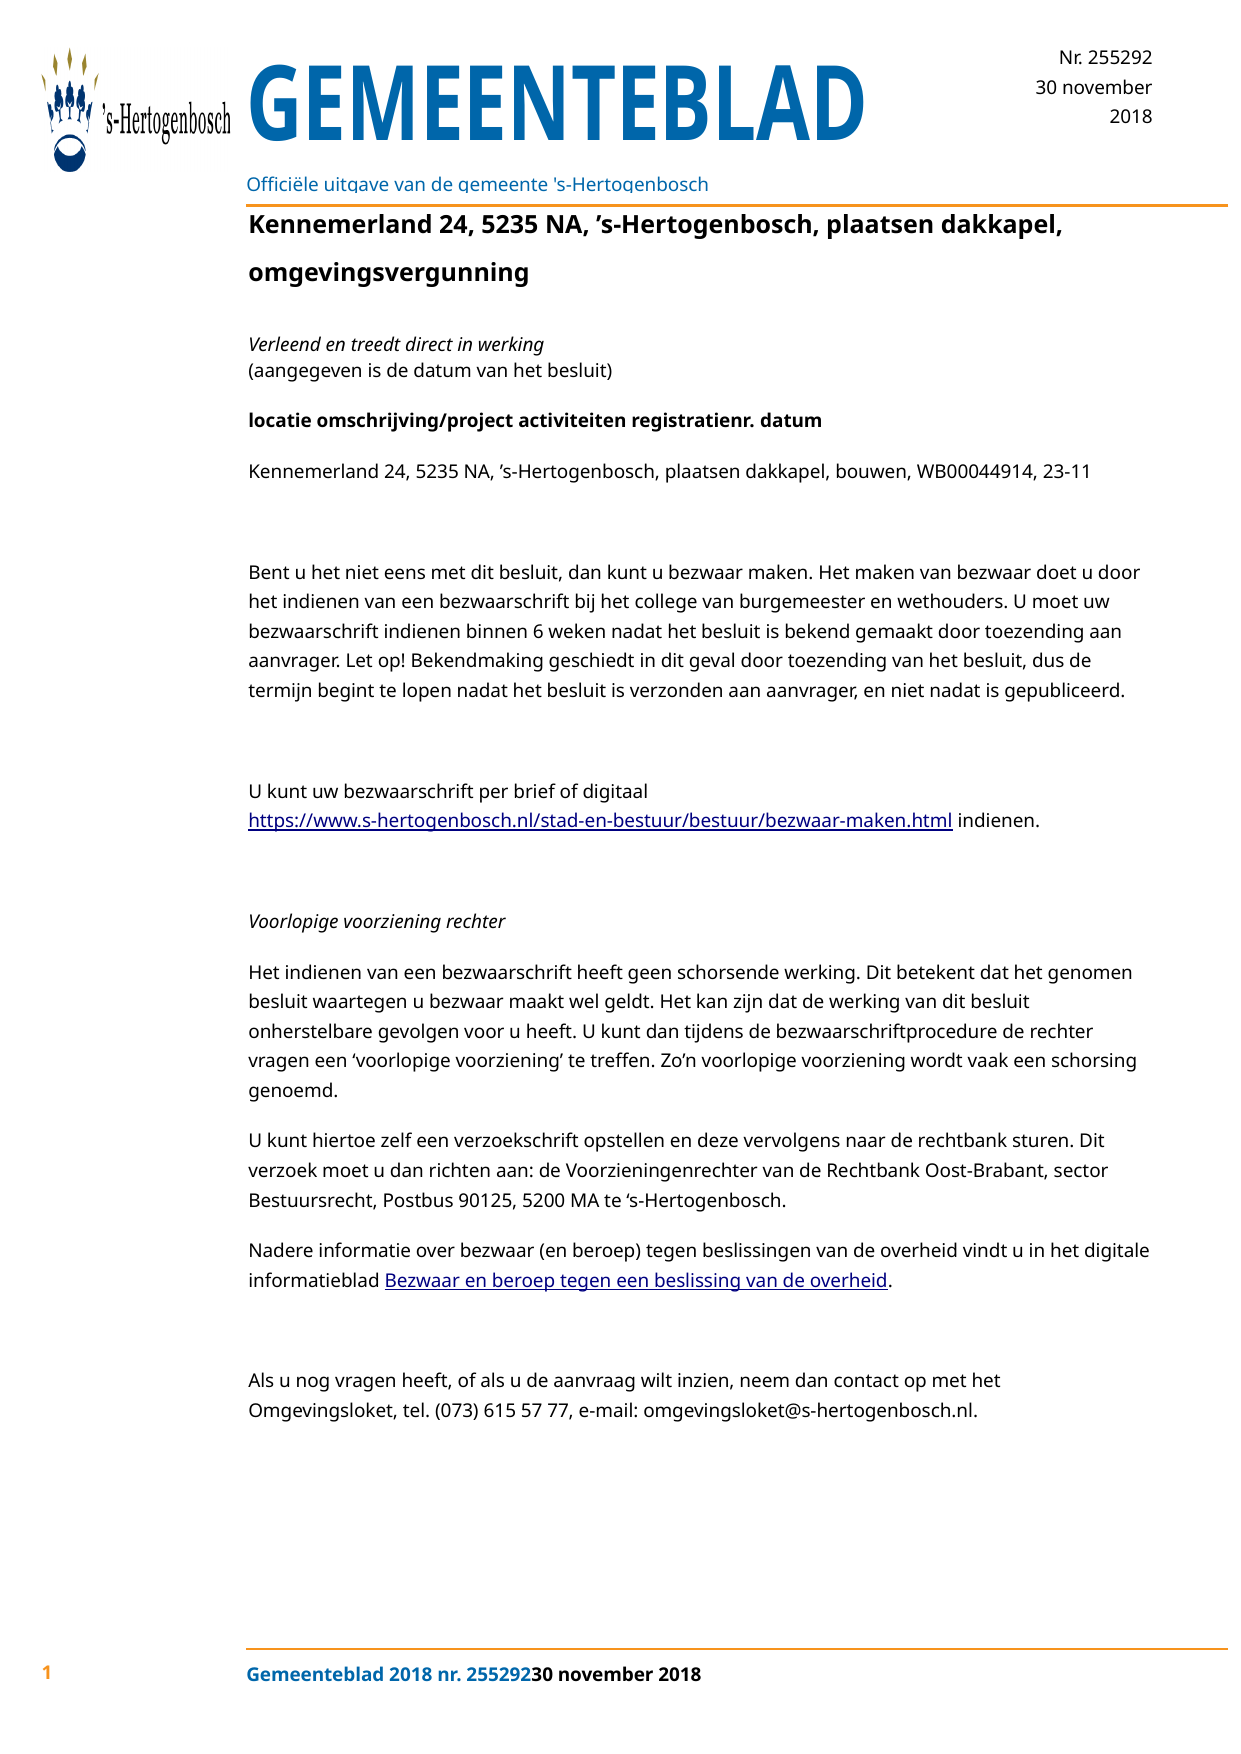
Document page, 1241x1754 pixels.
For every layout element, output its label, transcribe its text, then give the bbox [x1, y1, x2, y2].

picture [41, 47, 231, 172]
text Nadere informatie over bezwaar (en beroep) tegen beslissingen van de overheid vindt u in het digitale informatieblad Bezwaar en beroep tegen een beslissing van de overheid. [248, 1237, 1152, 1292]
text Het indienen van een bezwaarschrift heeft geen schorsende werking. Dit betekent dat het genomen besluit waartegen u bezwaar maakt wel geldt. Het kan zijn dat de werking van dit besluit onherstelbare gevolgen voor u heeft. U kunt dan tijdens de bezwaarschriftprocedure de rechter vragen een ‘voorlopige voorziening’ te treffen. Zo’n voorlopige voorziening wordt vaak een schorsing genoemd. [248, 959, 1152, 1103]
text locatie omschrijving/project activiteiten registratienr. datum [248, 408, 1152, 433]
text U kunt hiertoe zelf een verzoekschrift opstellen en deze vervolgens naar de rechtbank sturen. Dit verzoek moet u dan richten aan: de Voorzieningenrechter van de Rechtbank Oost-Brabant, sector Bestuursrecht, Postbus 90125, 5200 MA te ‘s-Hertogenbosch. [248, 1128, 1152, 1212]
text Voorlopige voorziening rechter [248, 908, 1152, 934]
text U kunt uw bezwaarschrift per brief of digitaal https://www.s-hertogenbosch.nl/stad-en-bestuur/bestuur/bezwaar-maken.html indienen. [248, 778, 1152, 833]
text Kennemerland 24, 5235 NA, ’s-Hertogenbosch, plaatsen dakkapel, omgevingsvergunning [248, 207, 1152, 288]
text Kennemerland 24, 5235 NA, ’s-Hertogenbosch, plaatsen dakkapel, bouwen, WB00044914, 23-11 [248, 458, 1152, 484]
text Verleend en treedt direct in werking [248, 331, 1152, 357]
text Als u nog vragen heeft, of als u de aanvraag wilt inzien, neem dan contact op met het Omgevingsloket, tel. (073) 615 57 77, e-mail: omgevingsloket@s-hertogenbosch.nl. [248, 1368, 1152, 1423]
text (aangegeven is de datum van het besluit) [248, 357, 1152, 383]
text Bent u het niet eens met dit besluit, dan kunt u bezwaar maken. Het maken van bezwaar doet u door het indienen van een bezwaarschrift bij het college van burgemeester en wethouders. U moet uw bezwaarschrift indienen binnen 6 weken nadat het besluit is bekend gemaakt door toezending aan aanvrager. Let op! Bekendmaking geschiedt in dit geval door toezending van het besluit, dus de termijn begint te lopen nadat het besluit is verzonden aan aanvrager, en niet nadat is gepubliceerd. [248, 559, 1152, 703]
